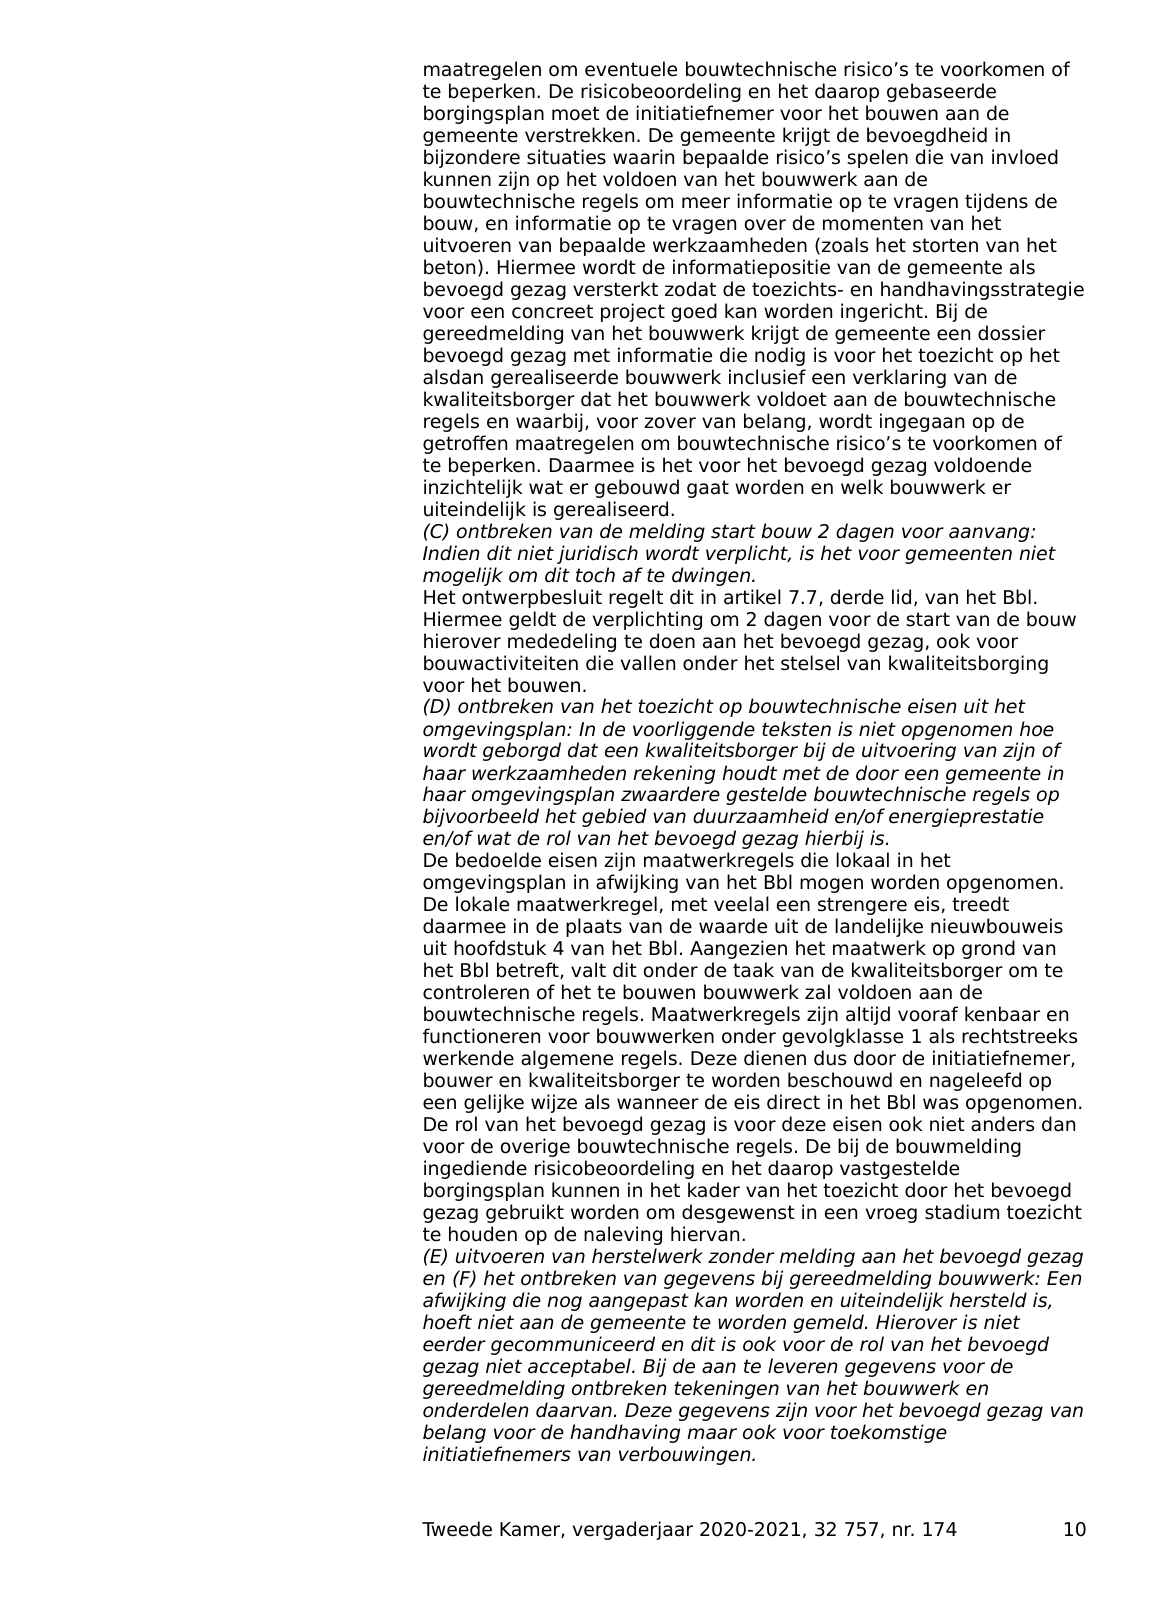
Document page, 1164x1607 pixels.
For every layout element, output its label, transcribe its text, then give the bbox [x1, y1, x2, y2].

text (C) ontbreken van de melding start bouw 2 dagen voor aanvang: Indien dit niet juridisch wordt verplicht, is het voor gemeenten niet mogelijk om dit toch af te dwingen. [422, 521, 1087, 587]
text De bedoelde eisen zijn maatwerkregels die lokaal in het omgevingsplan in afwijking van het Bbl mogen worden opgenomen. De lokale maatwerkregel, met veelal een strengere eis, treedt daarmee in de plaats van de waarde uit de landelijke nieuwbouweis uit hoofdstuk 4 van het Bbl. Aangezien het maatwerk op grond van het Bbl betreft, valt dit onder de taak van de kwaliteitsborger om te controleren of het te bouwen bouwwerk zal voldoen aan de bouwtechnische regels. Maatwerkregels zijn altijd vooraf kenbaar en functioneren voor bouwwerken onder gevolgklasse 1 als rechtstreeks werkende algemene regels. Deze dienen dus door de initiatiefnemer, bouwer en kwaliteitsborger te worden beschouwd en nageleefd op een gelijke wijze als wanneer de eis direct in het Bbl was opgenomen. De rol van het bevoegd gezag is voor deze eisen ook niet anders dan voor de overige bouwtechnische regels. De bij de bouwmelding ingediende risicobeoordeling en het daarop vastgestelde borgingsplan kunnen in het kader van het toezicht door het bevoegd gezag gebruikt worden om desgewenst in een vroeg stadium toezicht te houden op de naleving hiervan. [422, 850, 1087, 1246]
text maatregelen om eventuele bouwtechnische risico’s te voorkomen of te beperken. De risicobeoordeling en het daarop gebaseerde borgingsplan moet de initiatiefnemer voor het bouwen aan de gemeente verstrekken. De gemeente krijgt de bevoegdheid in bijzondere situaties waarin bepaalde risico’s spelen die van invloed kunnen zijn op het voldoen van het bouwwerk aan de bouwtechnische regels om meer informatie op te vragen tijdens de bouw, en informatie op te vragen over de momenten van het uitvoeren van bepaalde werkzaamheden (zoals het storten van het beton). Hiermee wordt de informatiepositie van de gemeente als bevoegd gezag versterkt zodat de toezichts- en handhavingsstrategie voor een concreet project goed kan worden ingericht. Bij de gereedmelding van het bouwwerk krijgt de gemeente een dossier bevoegd gezag met informatie die nodig is voor het toezicht op het alsdan gerealiseerde bouwwerk inclusief een verklaring van de kwaliteitsborger dat het bouwwerk voldoet aan de bouwtechnische regels en waarbij, voor zover van belang, wordt ingegaan op de getroffen maatregelen om bouwtechnische risico’s te voorkomen of te beperken. Daarmee is het voor het bevoegd gezag voldoende inzichtelijk wat er gebouwd gaat worden en welk bouwwerk er uiteindelijk is gerealiseerd. [422, 59, 1087, 521]
text (E) uitvoeren van herstelwerk zonder melding aan het bevoegd gezag en (F) het ontbreken van gegevens bij gereedmelding bouwwerk: Een afwijking die nog aangepast kan worden en uiteindelijk hersteld is, hoeft niet aan de gemeente te worden gemeld. Hierover is niet eerder gecommuniceerd en dit is ook voor de rol van het bevoegd gezag niet acceptabel. Bij de aan te leveren gegevens voor de gereedmelding ontbreken tekeningen van het bouwwerk en onderdelen daarvan. Deze gegevens zijn voor het bevoegd gezag van belang voor de handhaving maar ook voor toekomstige initiatiefnemers van verbouwingen. [422, 1246, 1087, 1466]
text Het ontwerpbesluit regelt dit in artikel 7.7, derde lid, van het Bbl. Hiermee geldt de verplichting om 2 dagen voor de start van de bouw hierover mededeling te doen aan het bevoegd gezag, ook voor bouwactiviteiten die vallen onder het stelsel van kwaliteitsborging voor het bouwen. [422, 587, 1087, 696]
text (D) ontbreken van het toezicht op bouwtechnische eisen uit het omgevingsplan: In de voorliggende teksten is niet opgenomen hoe wordt geborgd dat een kwaliteitsborger bij de uitvoering van zijn of haar werkzaamheden rekening houdt met de door een gemeente in haar omgevingsplan zwaardere gestelde bouwtechnische regels op bijvoorbeeld het gebied van duurzaamheid en/of energieprestatie en/of wat de rol van het bevoegd gezag hierbij is. [422, 696, 1087, 850]
